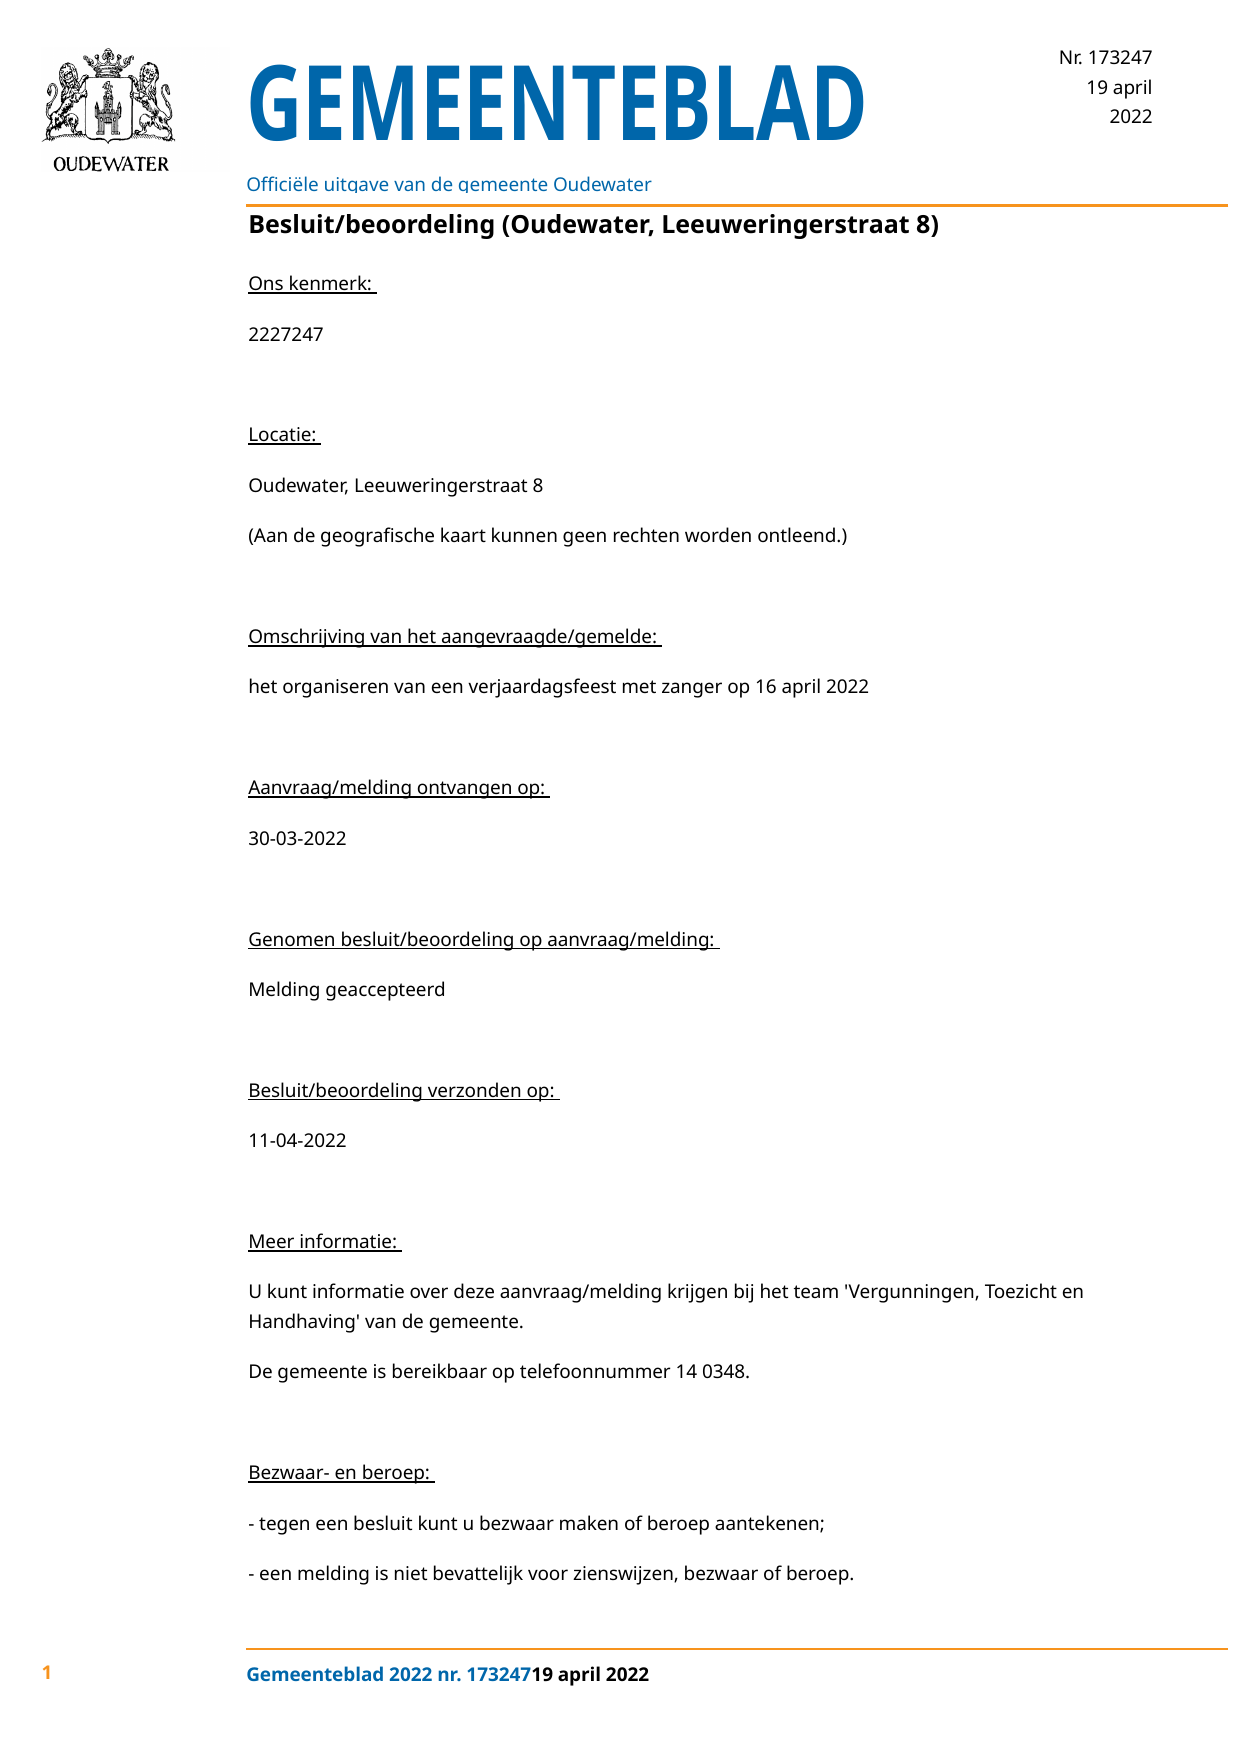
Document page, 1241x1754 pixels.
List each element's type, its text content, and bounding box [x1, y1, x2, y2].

text Ons kenmerk: [248, 270, 1152, 296]
picture [41, 47, 231, 172]
text Bezwaar- en beroep: [248, 1459, 1152, 1485]
text (Aan de geografische kaart kunnen geen rechten worden ontleend.) [248, 522, 1152, 548]
text Genomen besluit/beoordeling op aanvraag/melding: [248, 926, 1152, 951]
text 2227247 [248, 321, 1152, 346]
text Besluit/beoordeling (Oudewater, Leeuweringerstraat 8) [248, 207, 1152, 241]
text Aanvraag/melding ontvangen op: [248, 774, 1152, 800]
text Besluit/beoordeling verzonden op: [248, 1077, 1152, 1103]
text 30-03-2022 [248, 825, 1152, 851]
text Omschrijving van het aangevraagde/gemelde: [248, 623, 1152, 649]
text Meer informatie: [248, 1228, 1152, 1254]
text - tegen een besluit kunt u bezwaar maken of beroep aantekenen; [248, 1510, 1152, 1536]
text Melding geaccepteerd [248, 976, 1152, 1002]
text De gemeente is bereikbaar op telefoonnummer 14 0348. [248, 1359, 1152, 1384]
text U kunt informatie over deze aanvraag/melding krijgen bij het team 'Vergunningen, Toezicht en Handhaving' van de gemeente. [248, 1279, 1152, 1334]
text 11-04-2022 [248, 1127, 1152, 1153]
text Oudewater, Leeuweringerstraat 8 [248, 472, 1152, 498]
text - een melding is niet bevattelijk voor zienswijzen, bezwaar of beroep. [248, 1560, 1152, 1586]
text Locatie: [248, 422, 1152, 447]
text het organiseren van een verjaardagsfeest met zanger op 16 april 2022 [248, 674, 1152, 699]
